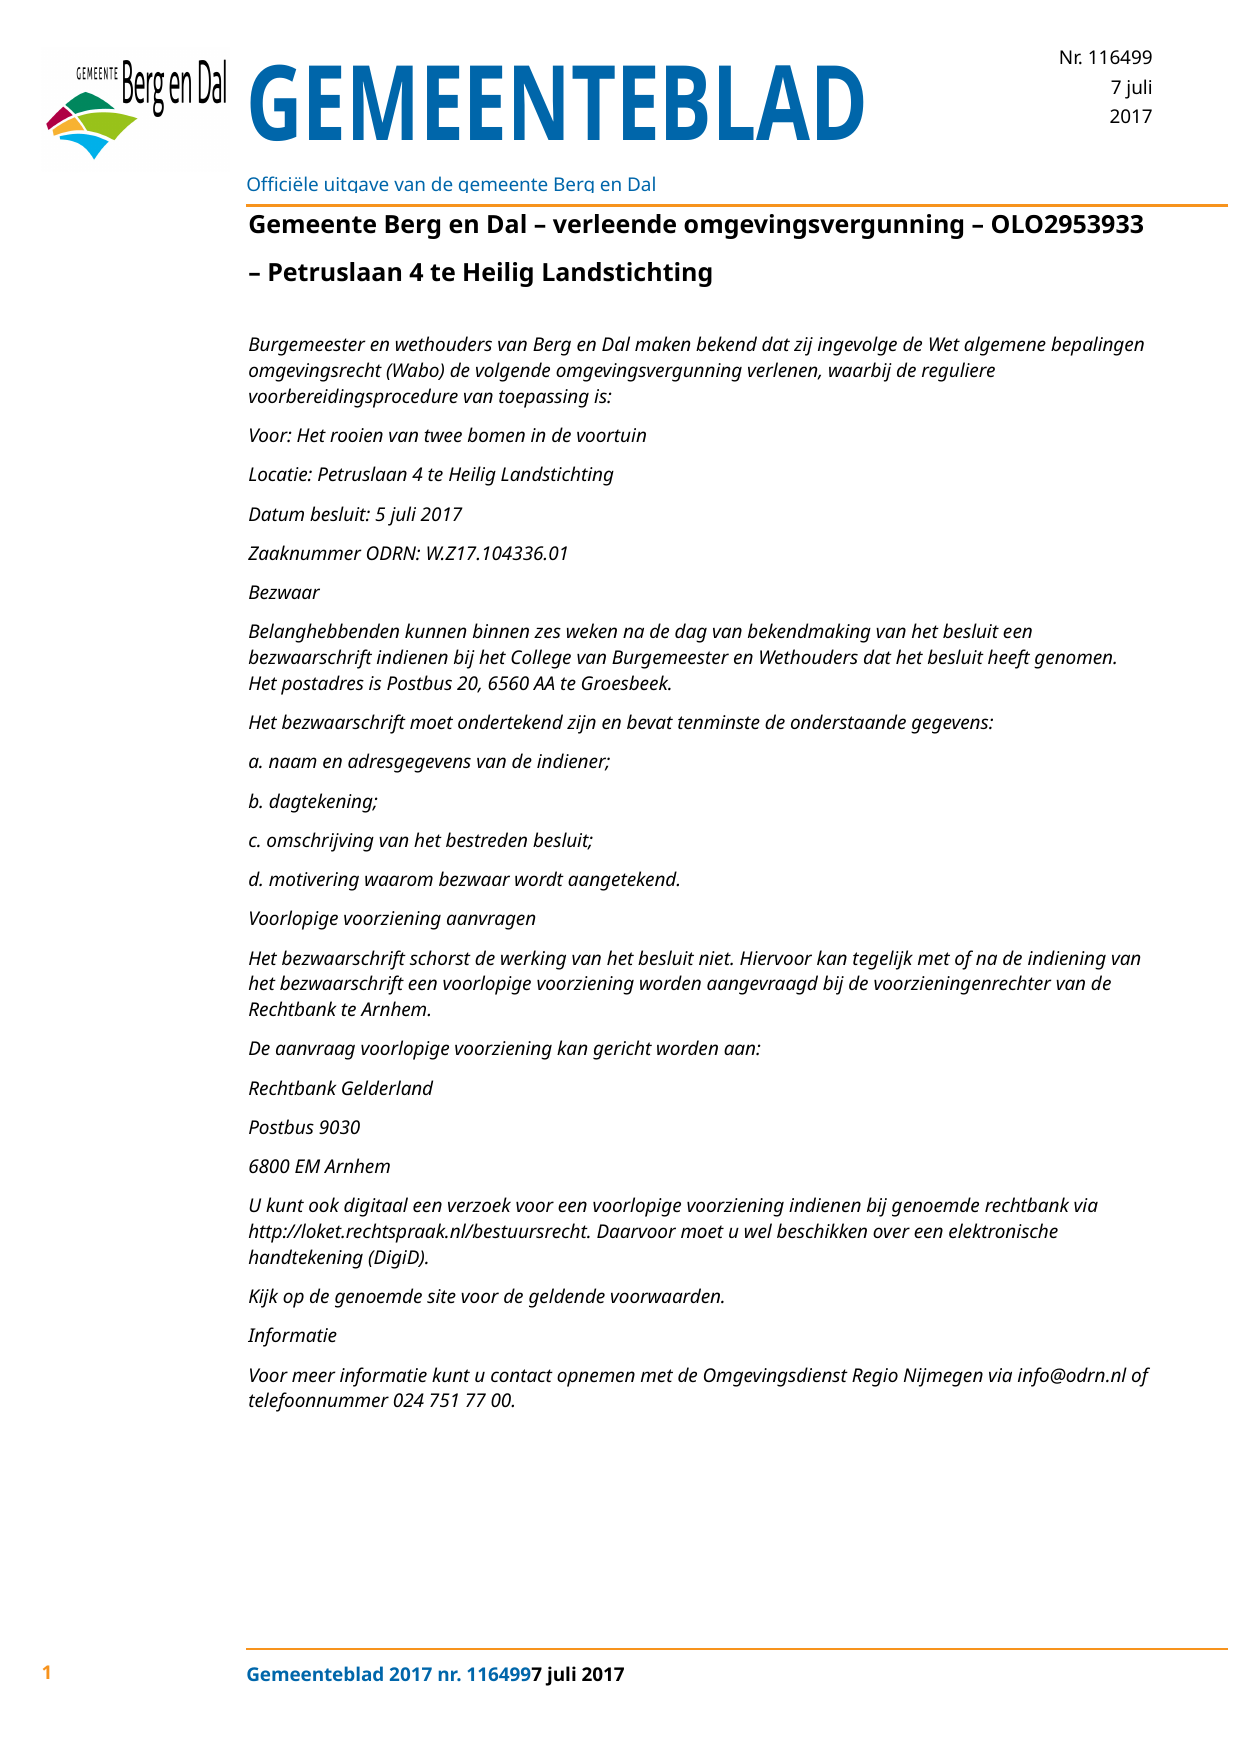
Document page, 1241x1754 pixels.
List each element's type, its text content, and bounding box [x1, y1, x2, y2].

text Locatie: Petruslaan 4 te Heilig Landstichting [248, 461, 1152, 487]
text Het bezwaarschrift moet ondertekend zijn en bevat tenminste de onderstaande gegevens: [248, 709, 1152, 735]
text U kunt ook digitaal een verzoek voor een voorlopige voorziening indienen bij genoemde rechtbank via http://loket.rechtspraak.nl/bestuursrecht. Daarvoor moet u wel beschikken over een elektronische handtekening (DigiD). [248, 1193, 1152, 1270]
text Voor: Het rooien van twee bomen in de voortuin [248, 422, 1152, 448]
text Voorlopige voorziening aanvragen [248, 906, 1152, 931]
text c. omschrijving van het bestreden besluit; [248, 827, 1152, 853]
text Bezwaar [248, 579, 1152, 605]
picture [41, 47, 231, 172]
text Kijk op de genoemde site voor de geldende voorwaarden. [248, 1283, 1152, 1309]
text Gemeente Berg en Dal – verleende omgevingsvergunning – OLO2953933 – Petruslaan 4 te Heilig Landstichting [248, 207, 1152, 288]
text De aanvraag voorlopige voorziening kan gericht worden aan: [248, 1036, 1152, 1061]
text Rechtbank Gelderland [248, 1075, 1152, 1101]
text Datum besluit: 5 juli 2017 [248, 501, 1152, 526]
text 6800 EM Arnhem [248, 1153, 1152, 1179]
text Postbus 9030 [248, 1114, 1152, 1140]
text d. motivering waarom bezwaar wordt aangetekend. [248, 866, 1152, 892]
text a. naam en adresgegevens van de indiener; [248, 748, 1152, 774]
text Informatie [248, 1323, 1152, 1348]
text Belanghebbenden kunnen binnen zes weken na de dag van bekendmaking van het besluit een bezwaarschrift indienen bij het College van Burgemeester en Wethouders dat het besluit heeft genomen. Het postadres is Postbus 20, 6560 AA te Groesbeek. [248, 618, 1152, 696]
text Zaaknummer ODRN: W.Z17.104336.01 [248, 540, 1152, 566]
text Het bezwaarschrift schorst de werking van het besluit niet. Hiervoor kan tegelijk met of na de indiening van het bezwaarschrift een voorlopige voorziening worden aangevraagd bij de voorzieningenrechter van de Rechtbank te Arnhem. [248, 945, 1152, 1022]
text b. dagtekening; [248, 788, 1152, 813]
text Burgemeester en wethouders van Berg en Dal maken bekend dat zij ingevolge de Wet algemene bepalingen omgevingsrecht (Wabo) de volgende omgevingsvergunning verlenen, waarbij de reguliere voorbereidingsprocedure van toepassing is: [248, 331, 1152, 409]
text Voor meer informatie kunt u contact opnemen met de Omgevingsdienst Regio Nijmegen via info@odrn.nl of telefoonnummer 024 751 77 00. [248, 1362, 1152, 1413]
